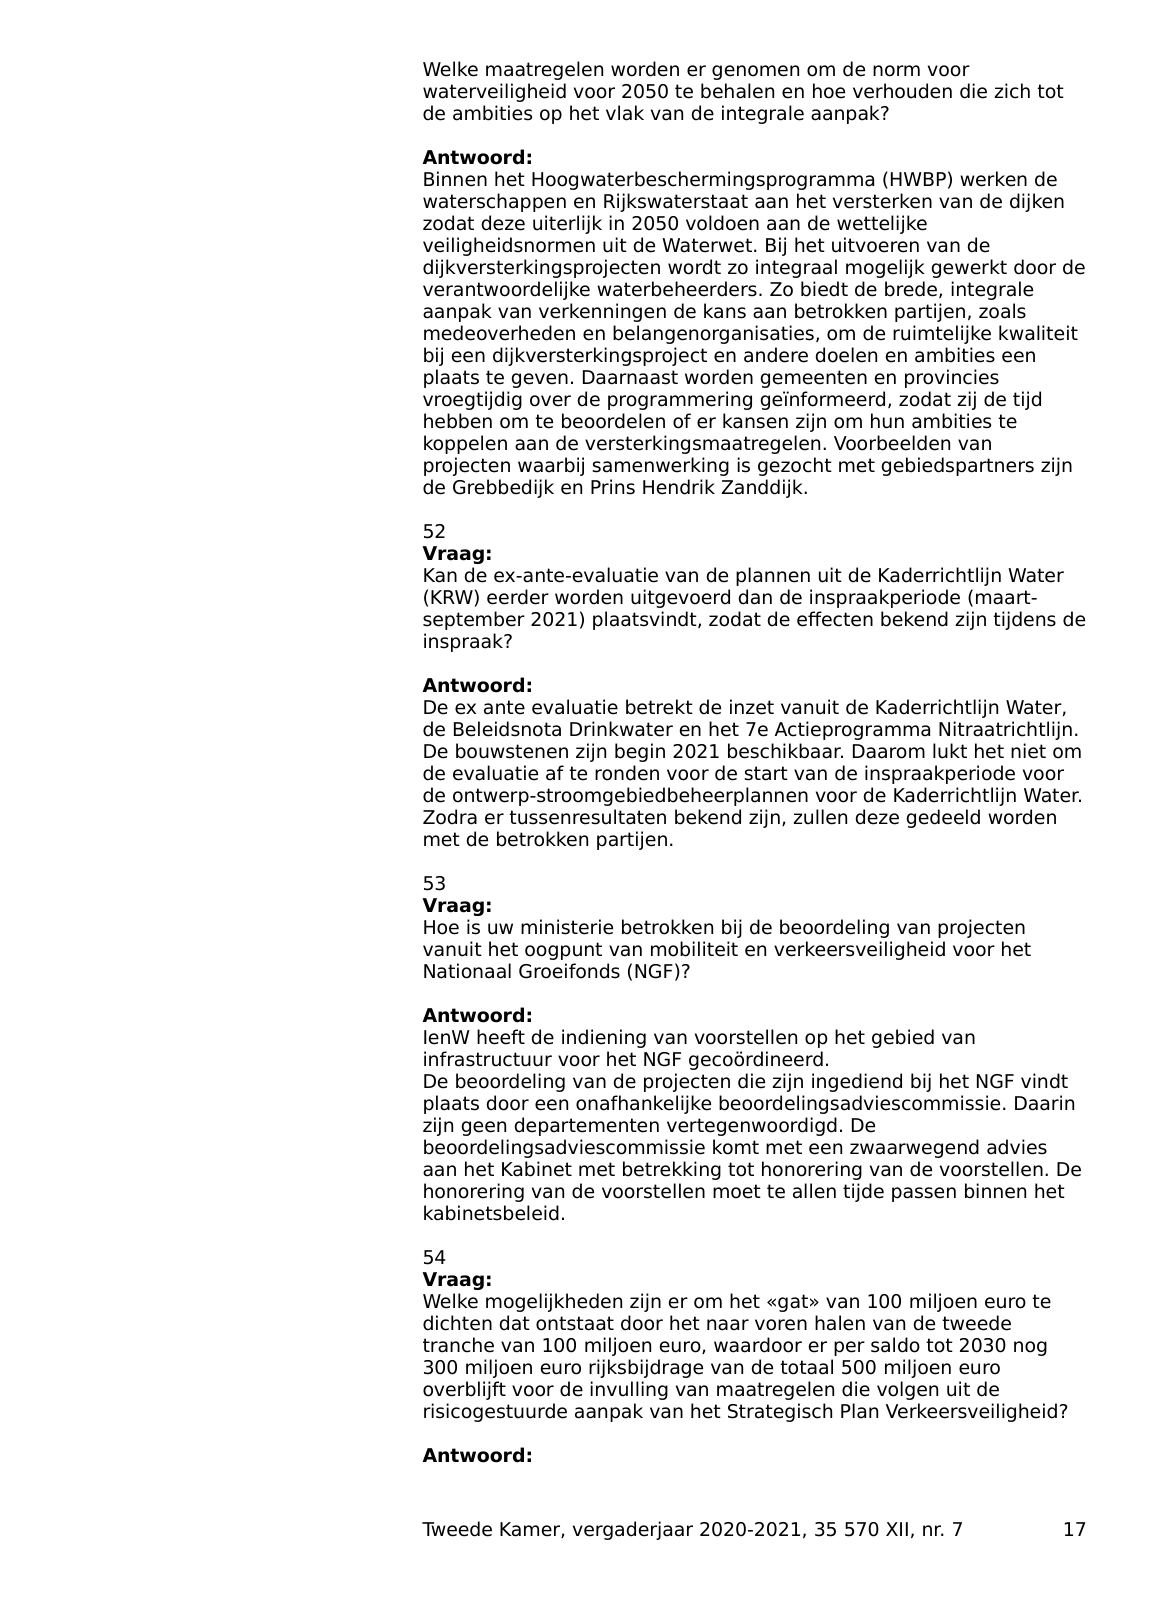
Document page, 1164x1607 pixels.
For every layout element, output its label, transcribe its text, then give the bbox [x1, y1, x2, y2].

text Kan de ex-ante-evaluatie van de plannen uit de Kaderrichtlijn Water (KRW) eerder worden uitgevoerd dan de inspraakperiode (maart-september 2021) plaatsvindt, zodat de effecten bekend zijn tijdens de inspraak? [422, 565, 1087, 653]
text Vraag: [422, 543, 1087, 565]
text 54 [422, 1247, 1087, 1269]
text Binnen het Hoogwaterbeschermingsprogramma (HWBP) werken de waterschappen en Rijkswaterstaat aan het versterken van de dijken zodat deze uiterlijk in 2050 voldoen aan de wettelijke veiligheidsnormen uit de Waterwet. Bij het uitvoeren van de dijkversterkingsprojecten wordt zo integraal mogelijk gewerkt door de verantwoordelijke waterbeheerders. Zo biedt de brede, integrale aanpak van verkenningen de kans aan betrokken partijen, zoals medeoverheden en belangenorganisaties, om de ruimtelijke kwaliteit bij een dijkversterkingsproject en andere doelen en ambities een plaats te geven. Daarnaast worden gemeenten en provincies vroegtijdig over de programmering geïnformeerd, zodat zij de tijd hebben om te beoordelen of er kansen zijn om hun ambities te koppelen aan de versterkingsmaatregelen. Voorbeelden van projecten waarbij samenwerking is gezocht met gebiedspartners zijn de Grebbedijk en Prins Hendrik Zanddijk. [422, 169, 1087, 499]
text Antwoord: [422, 675, 1087, 697]
text 53 [422, 873, 1087, 895]
text De beoordeling van de projecten die zijn ingediend bij het NGF vindt plaats door een onafhankelijke beoordelingsadviescommissie. Daarin zijn geen departementen vertegenwoordigd. De beoordelingsadviescommissie komt met een zwaarwegend advies aan het Kabinet met betrekking tot honorering van de voorstellen. De honorering van de voorstellen moet te allen tijde passen binnen het kabinetsbeleid. [422, 1071, 1087, 1225]
text Hoe is uw ministerie betrokken bij de beoordeling van projecten vanuit het oogpunt van mobiliteit en verkeersveiligheid voor het Nationaal Groeifonds (NGF)? [422, 917, 1087, 983]
text Antwoord: [422, 147, 1087, 169]
text De ex ante evaluatie betrekt de inzet vanuit de Kaderrichtlijn Water, de Beleidsnota Drinkwater en het 7e Actieprogramma Nitraatrichtlijn. De bouwstenen zijn begin 2021 beschikbaar. Daarom lukt het niet om de evaluatie af te ronden voor de start van de inspraakperiode voor de ontwerp-stroomgebiedbeheerplannen voor de Kaderrichtlijn Water. Zodra er tussenresultaten bekend zijn, zullen deze gedeeld worden met de betrokken partijen. [422, 697, 1087, 851]
text Welke maatregelen worden er genomen om de norm voor waterveiligheid voor 2050 te behalen en hoe verhouden die zich tot de ambities op het vlak van de integrale aanpak? [422, 59, 1087, 125]
text Welke mogelijkheden zijn er om het «gat» van 100 miljoen euro te dichten dat ontstaat door het naar voren halen van de tweede tranche van 100 miljoen euro, waardoor er per saldo tot 2030 nog 300 miljoen euro rijksbijdrage van de totaal 500 miljoen euro overblijft voor de invulling van maatregelen die volgen uit de risicogestuurde aanpak van het Strategisch Plan Verkeersveiligheid? [422, 1291, 1087, 1423]
text Vraag: [422, 895, 1087, 917]
text Antwoord: [422, 1005, 1087, 1027]
text Antwoord: [422, 1445, 1087, 1467]
text Vraag: [422, 1269, 1087, 1291]
text 52 [422, 521, 1087, 543]
text IenW heeft de indiening van voorstellen op het gebied van infrastructuur voor het NGF gecoördineerd. [422, 1027, 1087, 1071]
